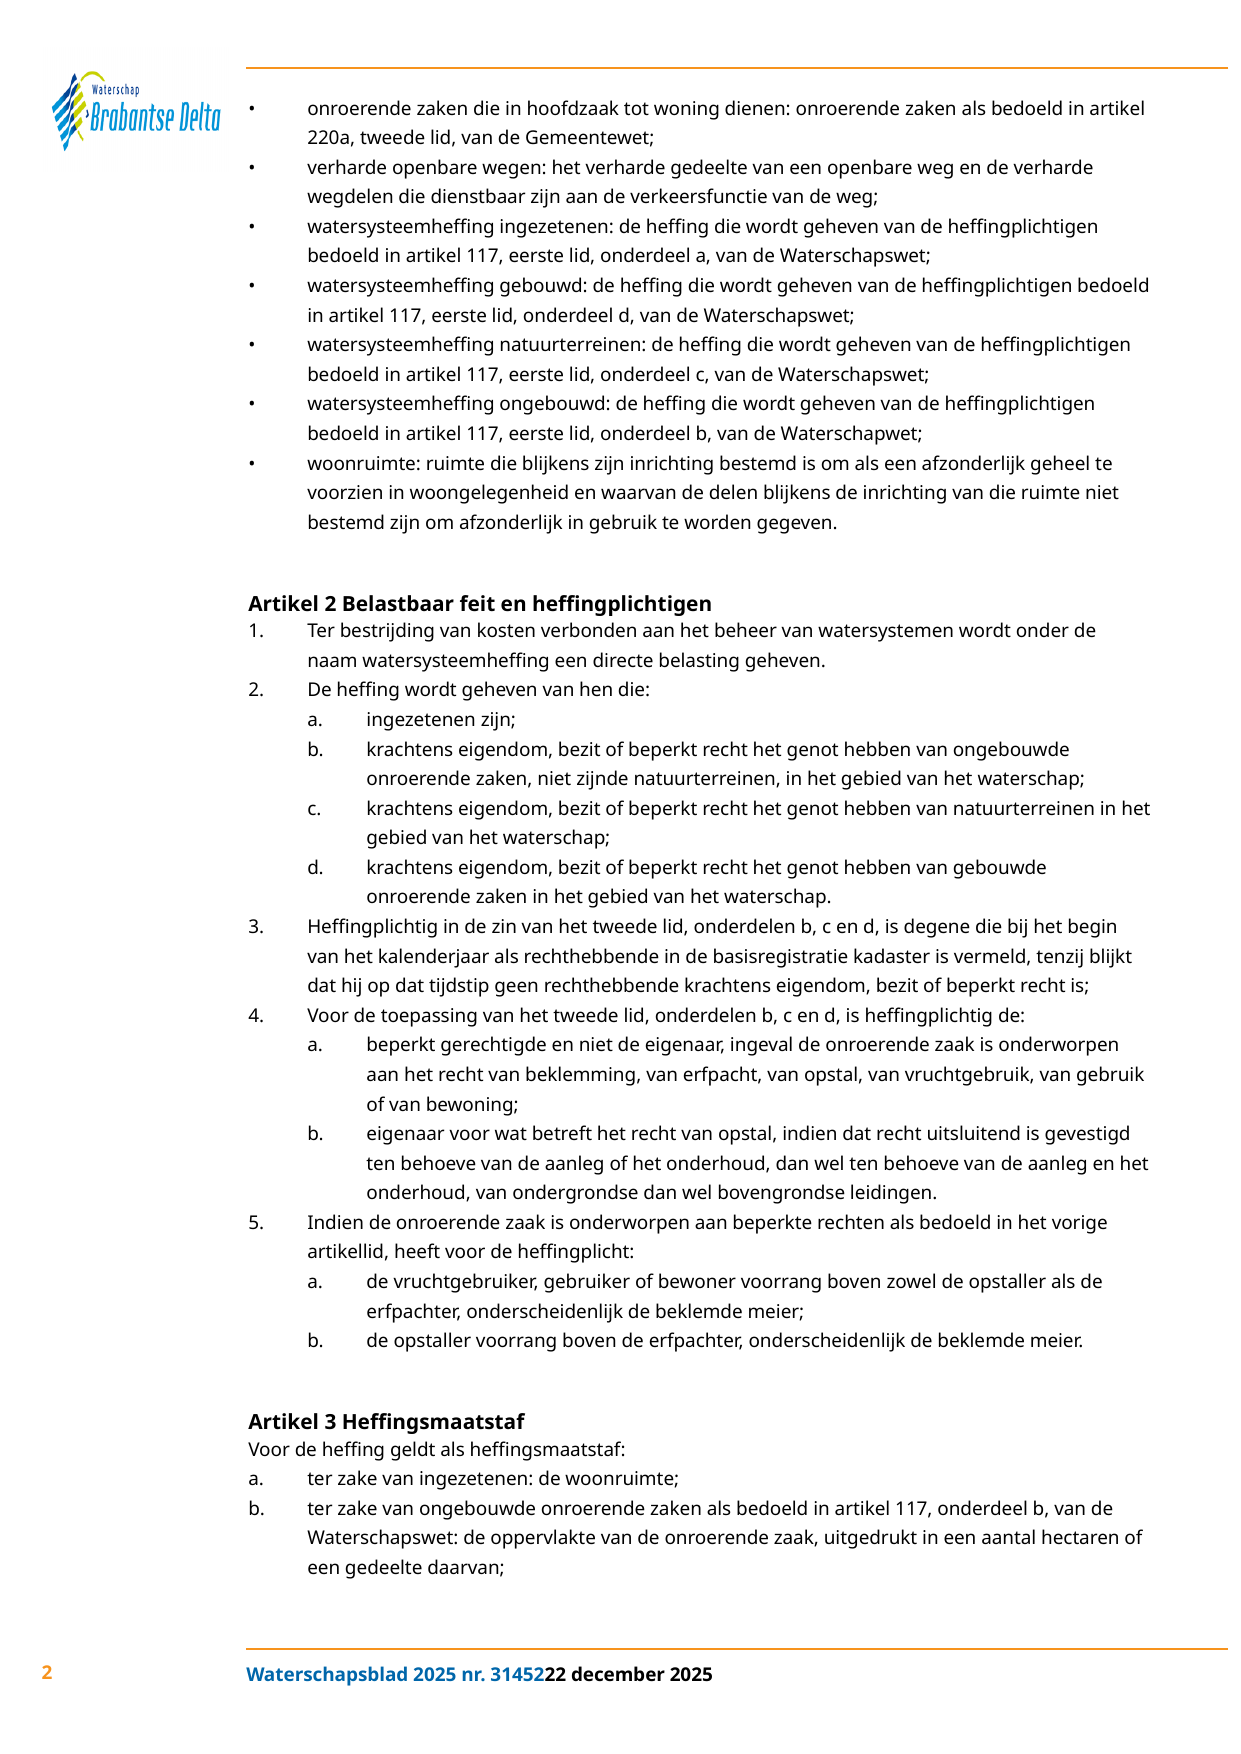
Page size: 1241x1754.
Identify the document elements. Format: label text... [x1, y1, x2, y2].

list ter zake van ingezetenen: de woonruimte; [248, 1465, 1152, 1491]
list Ter bestrijding van kosten verbonden aan het beheer van watersystemen wordt onder de naam watersysteemheffing een directe belasting geheven. [248, 617, 1152, 673]
list verharde openbare wegen: het verharde gedeelte van een openbare weg en de verharde wegdelen die dienstbaar zijn aan de verkeersfunctie van de weg; [248, 154, 1152, 209]
picture [41, 47, 231, 172]
list de vruchtgebruiker, gebruiker of bewoner voorrang boven zowel de opstaller als de erfpachter, onderscheidenlijk de beklemde meier; [307, 1268, 1152, 1323]
list de opstaller voorrang boven de erfpachter, onderscheidenlijk de beklemde meier. [307, 1327, 1152, 1353]
list krachtens eigendom, bezit of beperkt recht het genot hebben van natuurterreinen in het gebied van het waterschap; [307, 795, 1152, 850]
list Indien de onroerende zaak is onderworpen aan beperkte rechten als bedoeld in het vorige artikellid, heeft voor de heffingplicht: [248, 1209, 1152, 1264]
list Voor de toepassing van het tweede lid, onderdelen b, c en d, is heffingplichtig de: [248, 1002, 1152, 1028]
list ingezetenen zijn; [307, 706, 1152, 732]
list watersysteemheffing gebouwd: de heffing die wordt geheven van de heffingplichtigen bedoeld in artikel 117, eerste lid, onderdeel d, van de Waterschapswet; [248, 272, 1152, 328]
list onroerende zaken die in hoofdzaak tot woning dienen: onroerende zaken als bedoeld in artikel 220a, tweede lid, van de Gemeentewet; [248, 95, 1152, 150]
text Artikel 3 Heffingsmaatstaf [248, 1407, 1152, 1436]
list krachtens eigendom, bezit of beperkt recht het genot hebben van ongebouwde onroerende zaken, niet zijnde natuurterreinen, in het gebied van het waterschap; [307, 736, 1152, 791]
list watersysteemheffing natuurterreinen: de heffing die wordt geheven van de heffingplichtigen bedoeld in artikel 117, eerste lid, onderdeel c, van de Waterschapswet; [248, 331, 1152, 387]
list woonruimte: ruimte die blijkens zijn inrichting bestemd is om als een afzonderlijk geheel te voorzien in woongelegenheid en waarvan de delen blijkens de inrichting van die ruimte niet bestemd zijn om afzonderlijk in gebruik te worden gegeven. [248, 450, 1152, 535]
list watersysteemheffing ongebouwd: de heffing die wordt geheven van de heffingplichtigen bedoeld in artikel 117, eerste lid, onderdeel b, van de Waterschapwet; [248, 391, 1152, 446]
list eigenaar voor wat betreft het recht van opstal, indien dat recht uitsluitend is gevestigd ten behoeve van de aanleg of het onderhoud, dan wel ten behoeve van de aanleg en het onderhoud, van ondergrondse dan wel bovengrondse leidingen. [307, 1120, 1152, 1205]
list ter zake van ongebouwde onroerende zaken als bedoeld in artikel 117, onderdeel b, van de Waterschapswet: de oppervlakte van de onroerende zaak, uitgedrukt in een aantal hectaren of een gedeelte daarvan; [248, 1495, 1152, 1580]
list beperkt gerechtigde en niet de eigenaar, ingeval de onroerende zaak is onderworpen aan het recht van beklemming, van erfpacht, van opstal, van vruchtgebruik, van gebruik of van bewoning; [307, 1032, 1152, 1116]
list De heffing wordt geheven van hen die: [248, 677, 1152, 702]
text Voor de heffing geldt als heffingsmaatstaf: [248, 1436, 1152, 1462]
list Heffingplichtig in de zin van het tweede lid, onderdelen b, c en d, is degene die bij het begin van het kalenderjaar als rechthebbende in de basisregistratie kadaster is vermeld, tenzij blijkt dat hij op dat tijdstip geen rechthebbende krachtens eigendom, bezit of beperkt recht is; [248, 913, 1152, 998]
list watersysteemheffing ingezetenen: de heffing die wordt geheven van de heffingplichtigen bedoeld in artikel 117, eerste lid, onderdeel a, van de Waterschapswet; [248, 213, 1152, 268]
text Artikel 2 Belastbaar feit en heffingplichtigen [248, 589, 1152, 617]
list krachtens eigendom, bezit of beperkt recht het genot hebben van gebouwde onroerende zaken in het gebied van het waterschap. [307, 854, 1152, 909]
